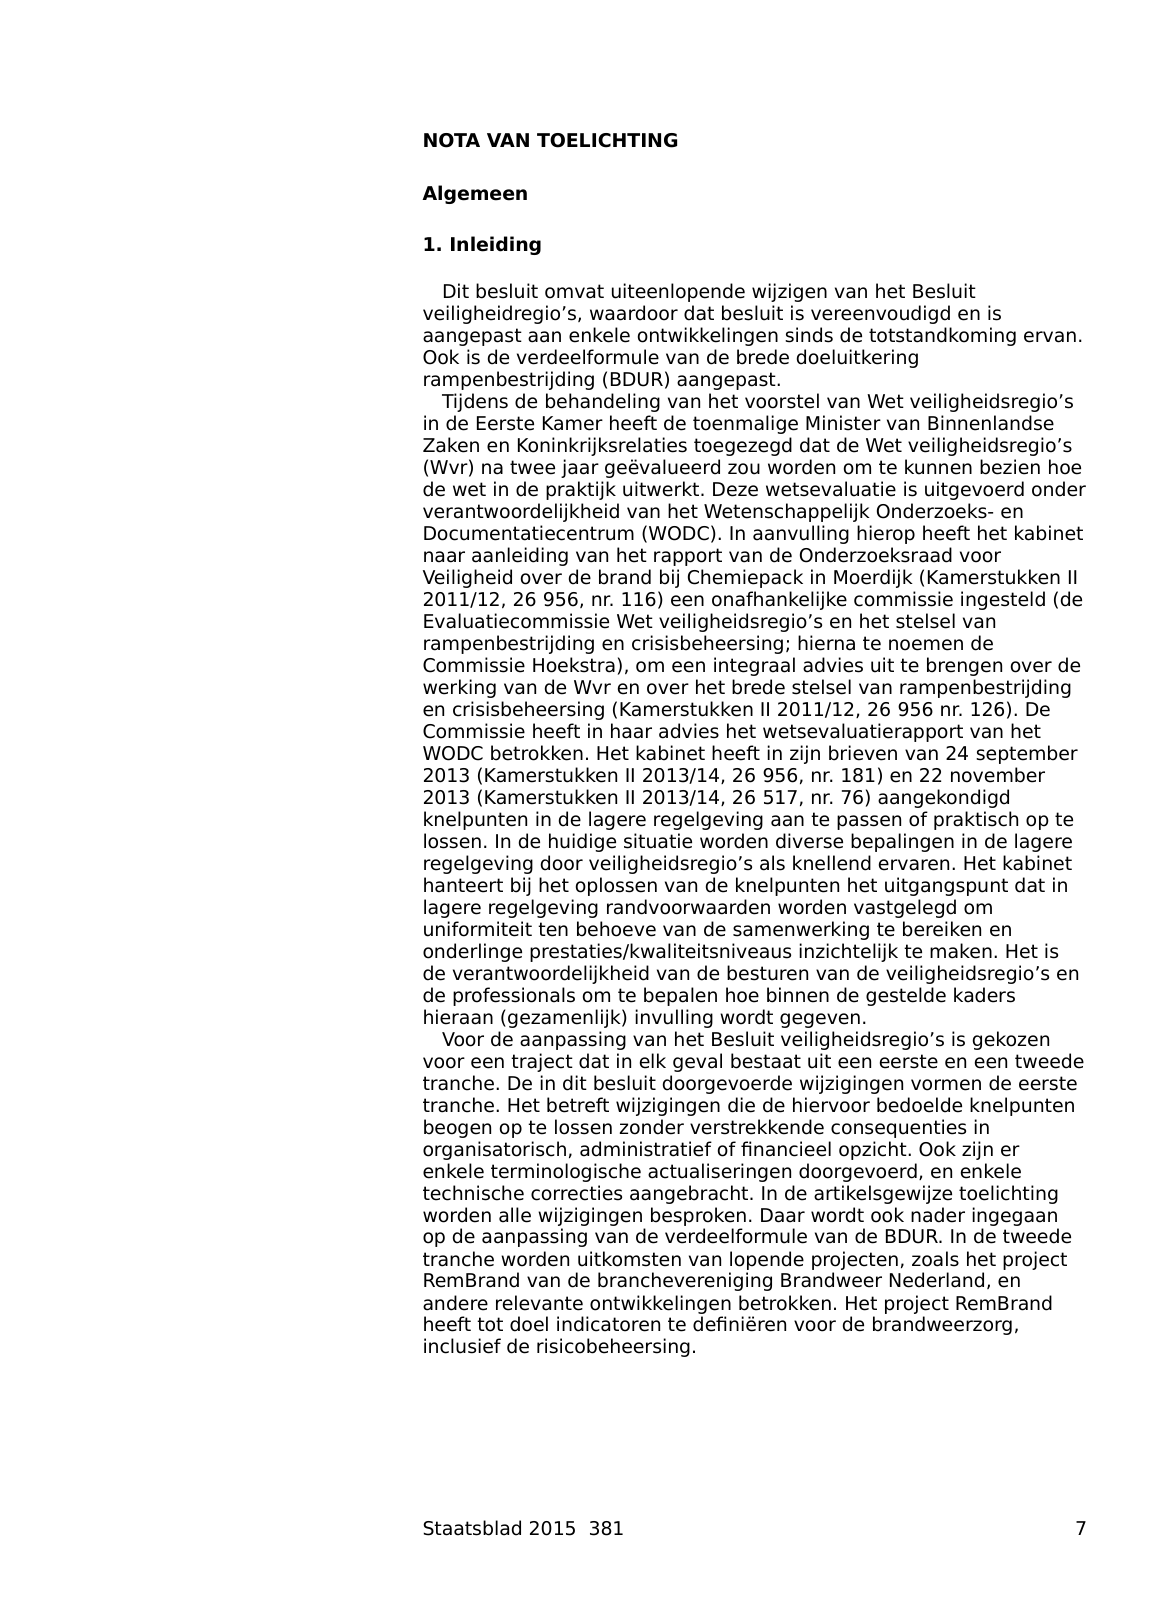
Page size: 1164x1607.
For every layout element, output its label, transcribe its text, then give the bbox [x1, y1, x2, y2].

text Tijdens de behandeling van het voorstel van Wet veiligheidsregio’s in de Eerste Kamer heeft de toenmalige Minister van Binnenlandse Zaken en Koninkrijksrelaties toegezegd dat de Wet veiligheidsregio’s (Wvr) na twee jaar geëvalueerd zou worden om te kunnen bezien hoe de wet in de praktijk uitwerkt. Deze wetsevaluatie is uitgevoerd onder verantwoordelijkheid van het Wetenschappelijk Onderzoeks- en Documentatiecentrum (WODC). In aanvulling hierop heeft het kabinet naar aanleiding van het rapport van de Onderzoeksraad voor Veiligheid over de brand bij Chemiepack in Moerdijk (Kamerstukken II 2011/12, 26 956, nr. 116) een onafhankelijke commissie ingesteld (de Evaluatiecommissie Wet veiligheidsregio’s en het stelsel van rampenbestrijding en crisisbeheersing; hierna te noemen de Commissie Hoekstra), om een integraal advies uit te brengen over de werking van de Wvr en over het brede stelsel van rampenbestrijding en crisisbeheersing (Kamerstukken II 2011/12, 26 956 nr. 126). De Commissie heeft in haar advies het wetsevaluatierapport van het WODC betrokken. Het kabinet heeft in zijn brieven van 24 september 2013 (Kamerstukken II 2013/14, 26 956, nr. 181) en 22 november 2013 (Kamerstukken II 2013/14, 26 517, nr. 76) aangekondigd knelpunten in de lagere regelgeving aan te passen of praktisch op te lossen. In de huidige situatie worden diverse bepalingen in de lagere regelgeving door veiligheidsregio’s als knellend ervaren. Het kabinet hanteert bij het oplossen van de knelpunten het uitgangspunt dat in lagere regelgeving randvoorwaarden worden vastgelegd om uniformiteit ten behoeve van de samenwerking te bereiken en onderlinge prestaties/kwaliteitsniveaus inzichtelijk te maken. Het is de verantwoordelijkheid van de besturen van de veiligheidsregio’s en de professionals om te bepalen hoe binnen de gestelde kaders hieraan (gezamenlijk) invulling wordt gegeven. [422, 391, 1087, 1029]
subtitle 1. Inleiding [422, 234, 1087, 256]
subtitle Algemeen [422, 182, 1087, 204]
text Dit besluit omvat uiteenlopende wijzigen van het Besluit veiligheidregio’s, waardoor dat besluit is vereenvoudigd en is aangepast aan enkele ontwikkelingen sinds de totstandkoming ervan. Ook is de verdeelformule van de brede doeluitkering rampenbestrijding (BDUR) aangepast. [422, 281, 1087, 391]
text Voor de aanpassing van het Besluit veiligheidsregio’s is gekozen voor een traject dat in elk geval bestaat uit een eerste en een tweede tranche. De in dit besluit doorgevoerde wijzigingen vormen de eerste tranche. Het betreft wijzigingen die de hiervoor bedoelde knelpunten beogen op te lossen zonder verstrekkende consequenties in organisatorisch, administratief of financieel opzicht. Ook zijn er enkele terminologische actualiseringen doorgevoerd, en enkele technische correcties aangebracht. In de artikelsgewijze toelichting worden alle wijzigingen besproken. Daar wordt ook nader ingegaan op de aanpassing van de verdeelformule van de BDUR. In de tweede tranche worden uitkomsten van lopende projecten, zoals het project RemBrand van de branchevereniging Brandweer Nederland, en andere relevante ontwikkelingen betrokken. Het project RemBrand heeft tot doel indicatoren te definiëren voor de brandweerzorg, inclusief de risicobeheersing. [422, 1029, 1087, 1358]
subtitle NOTA VAN TOELICHTING [422, 130, 1087, 152]
